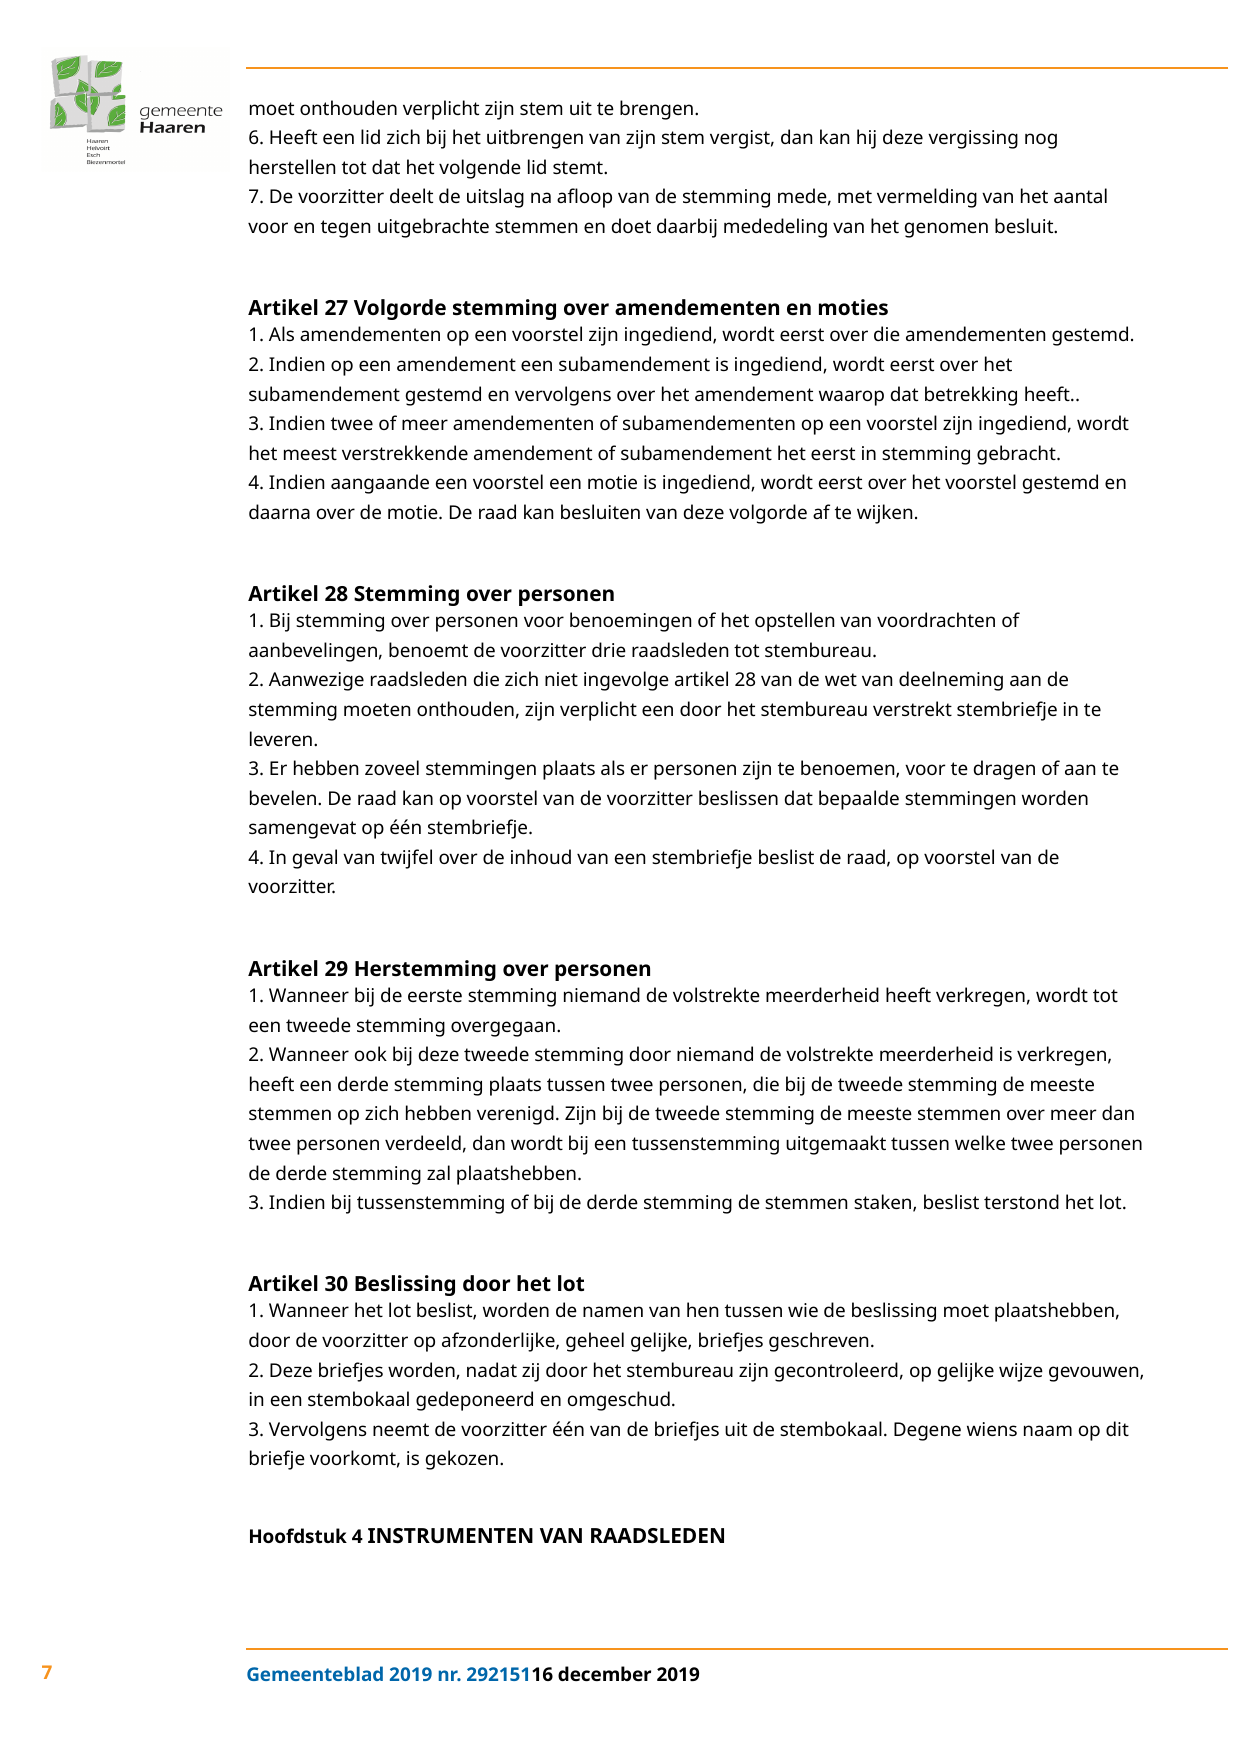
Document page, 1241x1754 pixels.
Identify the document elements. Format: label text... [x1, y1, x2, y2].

text Artikel 29 Herstemming over personen [248, 954, 1152, 982]
text 2. Aanwezige raadsleden die zich niet ingevolge artikel 28 van de wet van deelneming aan de stemming moeten onthouden, zijn verplicht een door het stembureau verstrekt stembriefje in te leveren. [248, 667, 1152, 752]
text 2. Deze briefjes worden, nadat zij door het stembureau zijn gecontroleerd, op gelijke wijze gevouwen, in een stembokaal gedeponeerd en omgeschud. [248, 1357, 1152, 1412]
text 7. De voorzitter deelt de uitslag na afloop van de stemming mede, met vermelding van het aantal voor en tegen uitgebrachte stemmen en doet daarbij mededeling van het genomen besluit. [248, 183, 1152, 239]
text 4. Indien aangaande een voorstel een motie is ingediend, wordt eerst over het voorstel gestemd en daarna over de motie. De raad kan besluiten van deze volgorde af te wijken. [248, 469, 1152, 525]
text 6. Heeft een lid zich bij het uitbrengen van zijn stem vergist, dan kan hij deze vergissing nog herstellen tot dat het volgende lid stemt. [248, 124, 1152, 180]
picture [41, 47, 231, 172]
text Hoofdstuk 4 INSTRUMENTEN VAN RAADSLEDEN [248, 1521, 1152, 1549]
text 1. Als amendementen op een voorstel zijn ingediend, wordt eerst over die amendementen gestemd. [248, 322, 1152, 347]
text 1. Wanneer het lot beslist, worden de namen van hen tussen wie de beslissing moet plaatshebben, door de voorzitter op afzonderlijke, geheel gelijke, briefjes geschreven. [248, 1298, 1152, 1353]
text moet onthouden verplicht zijn stem uit te brengen. [248, 95, 1152, 121]
text 3. Indien twee of meer amendementen of subamendementen op een voorstel zijn ingediend, wordt het meest verstrekkende amendement of subamendement het eerst in stemming gebracht. [248, 410, 1152, 466]
text 2. Wanneer ook bij deze tweede stemming door niemand de volstrekte meerderheid is verkregen, heeft een derde stemming plaats tussen twee personen, die bij de tweede stemming de meeste stemmen op zich hebben verenigd. Zijn bij de tweede stemming de meeste stemmen over meer dan twee personen verdeeld, dan wordt bij een tussenstemming uitgemaakt tussen welke twee personen de derde stemming zal plaatshebben. [248, 1041, 1152, 1185]
text 1. Bij stemming over personen voor benoemingen of het opstellen van voordrachten of aanbevelingen, benoemt de voorzitter drie raadsleden tot stembureau. [248, 607, 1152, 663]
text 3. Indien bij tussenstemming of bij de derde stemming de stemmen staken, beslist terstond het lot. [248, 1189, 1152, 1215]
text Artikel 27 Volgorde stemming over amendementen en moties [248, 293, 1152, 322]
text Artikel 30 Beslissing door het lot [248, 1269, 1152, 1298]
text Artikel 28 Stemming over personen [248, 579, 1152, 607]
text 4. In geval van twijfel over de inhoud van een stembriefje beslist de raad, op voorstel van de voorzitter. [248, 844, 1152, 899]
text 3. Vervolgens neemt de voorzitter één van de briefjes uit de stembokaal. Degene wiens naam op dit briefje voorkomt, is gekozen. [248, 1416, 1152, 1471]
text 3. Er hebben zoveel stemmingen plaats als er personen zijn te benoemen, voor te dragen of aan te bevelen. De raad kan op voorstel van de voorzitter beslissen dat bepaalde stemmingen worden samengevat op één stembriefje. [248, 755, 1152, 840]
text 2. Indien op een amendement een subamendement is ingediend, wordt eerst over het subamendement gestemd en vervolgens over het amendement waarop dat betrekking heeft.. [248, 351, 1152, 406]
text 1. Wanneer bij de eerste stemming niemand de volstrekte meerderheid heeft verkregen, wordt tot een tweede stemming overgegaan. [248, 982, 1152, 1037]
